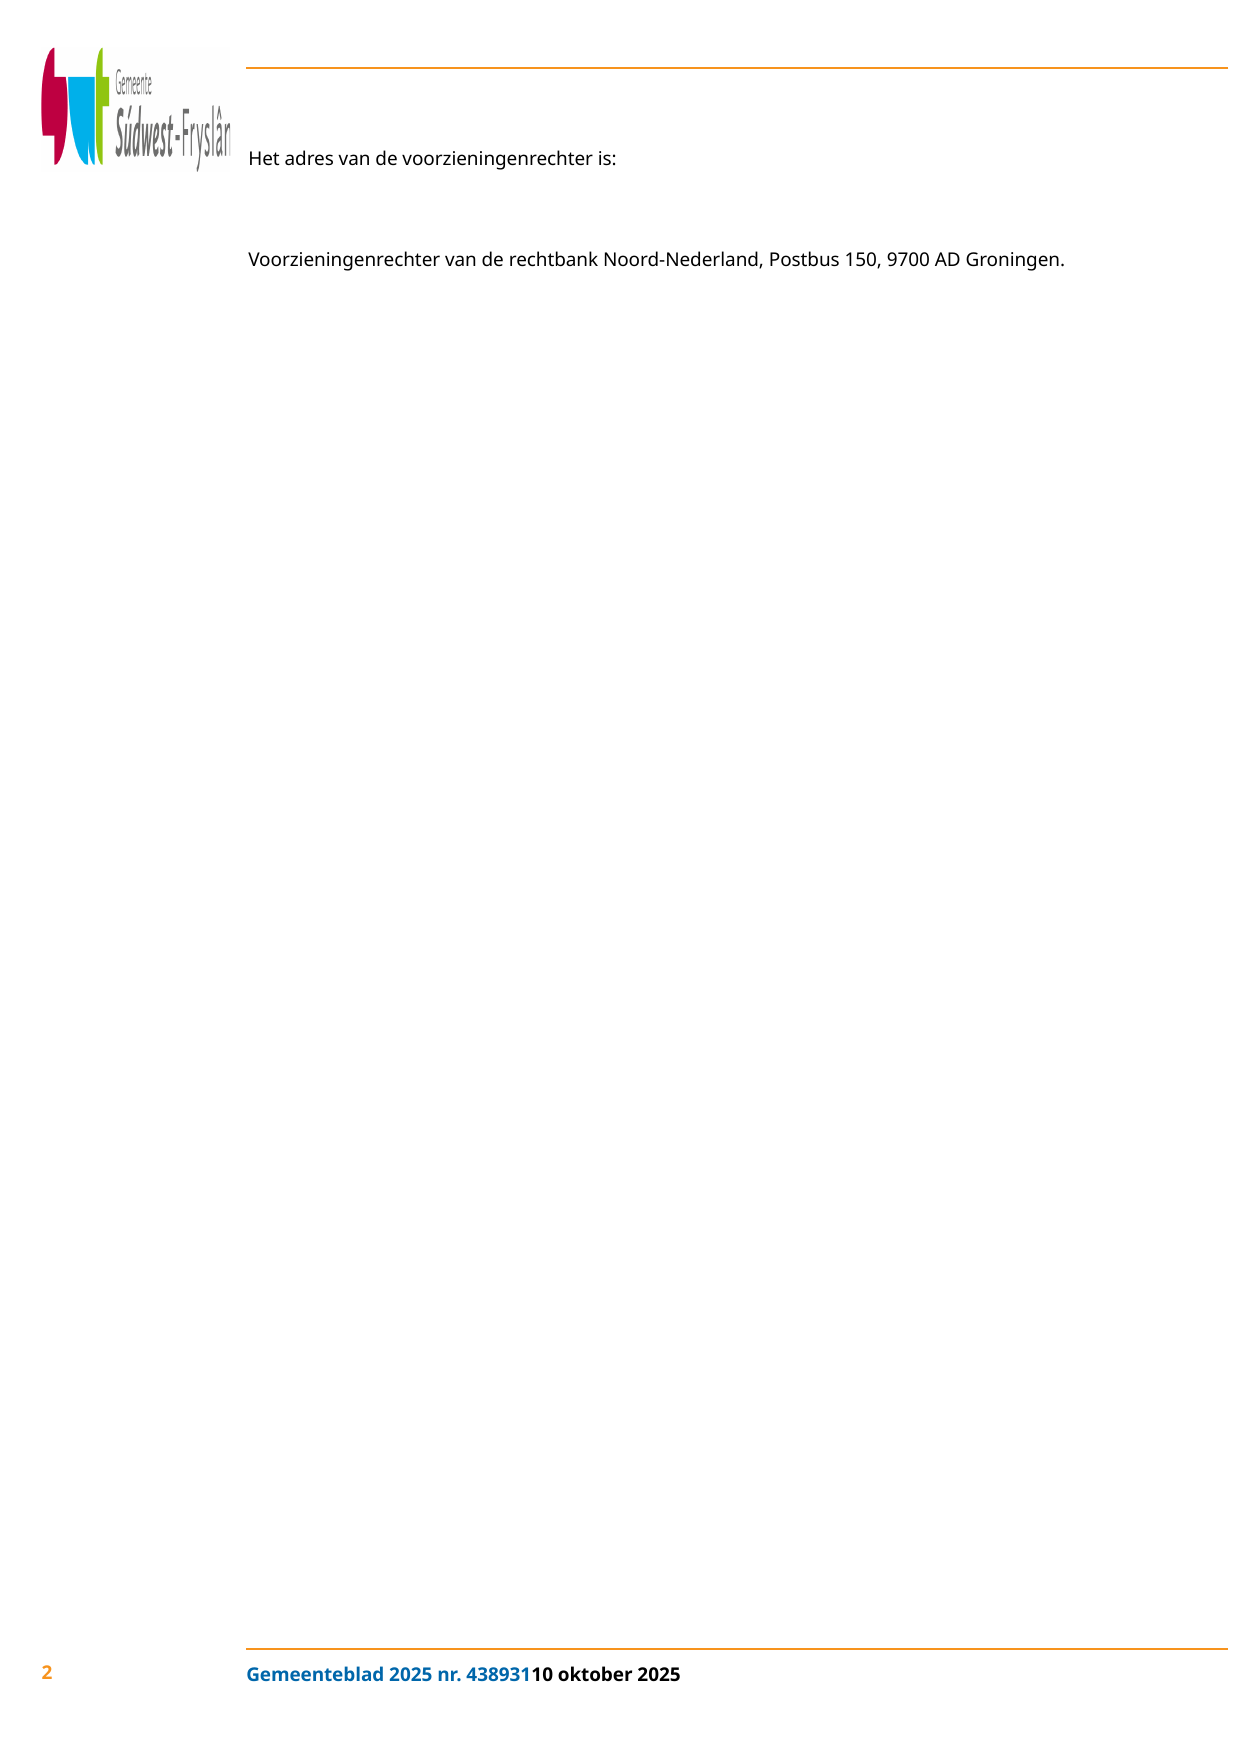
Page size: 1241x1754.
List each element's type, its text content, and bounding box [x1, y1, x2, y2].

text Voorzieningenrechter van de rechtbank Noord-Nederland, Postbus 150, 9700 AD Groningen. [248, 246, 1152, 272]
picture [41, 47, 231, 172]
text Het adres van de voorzieningenrechter is: [248, 145, 1152, 171]
